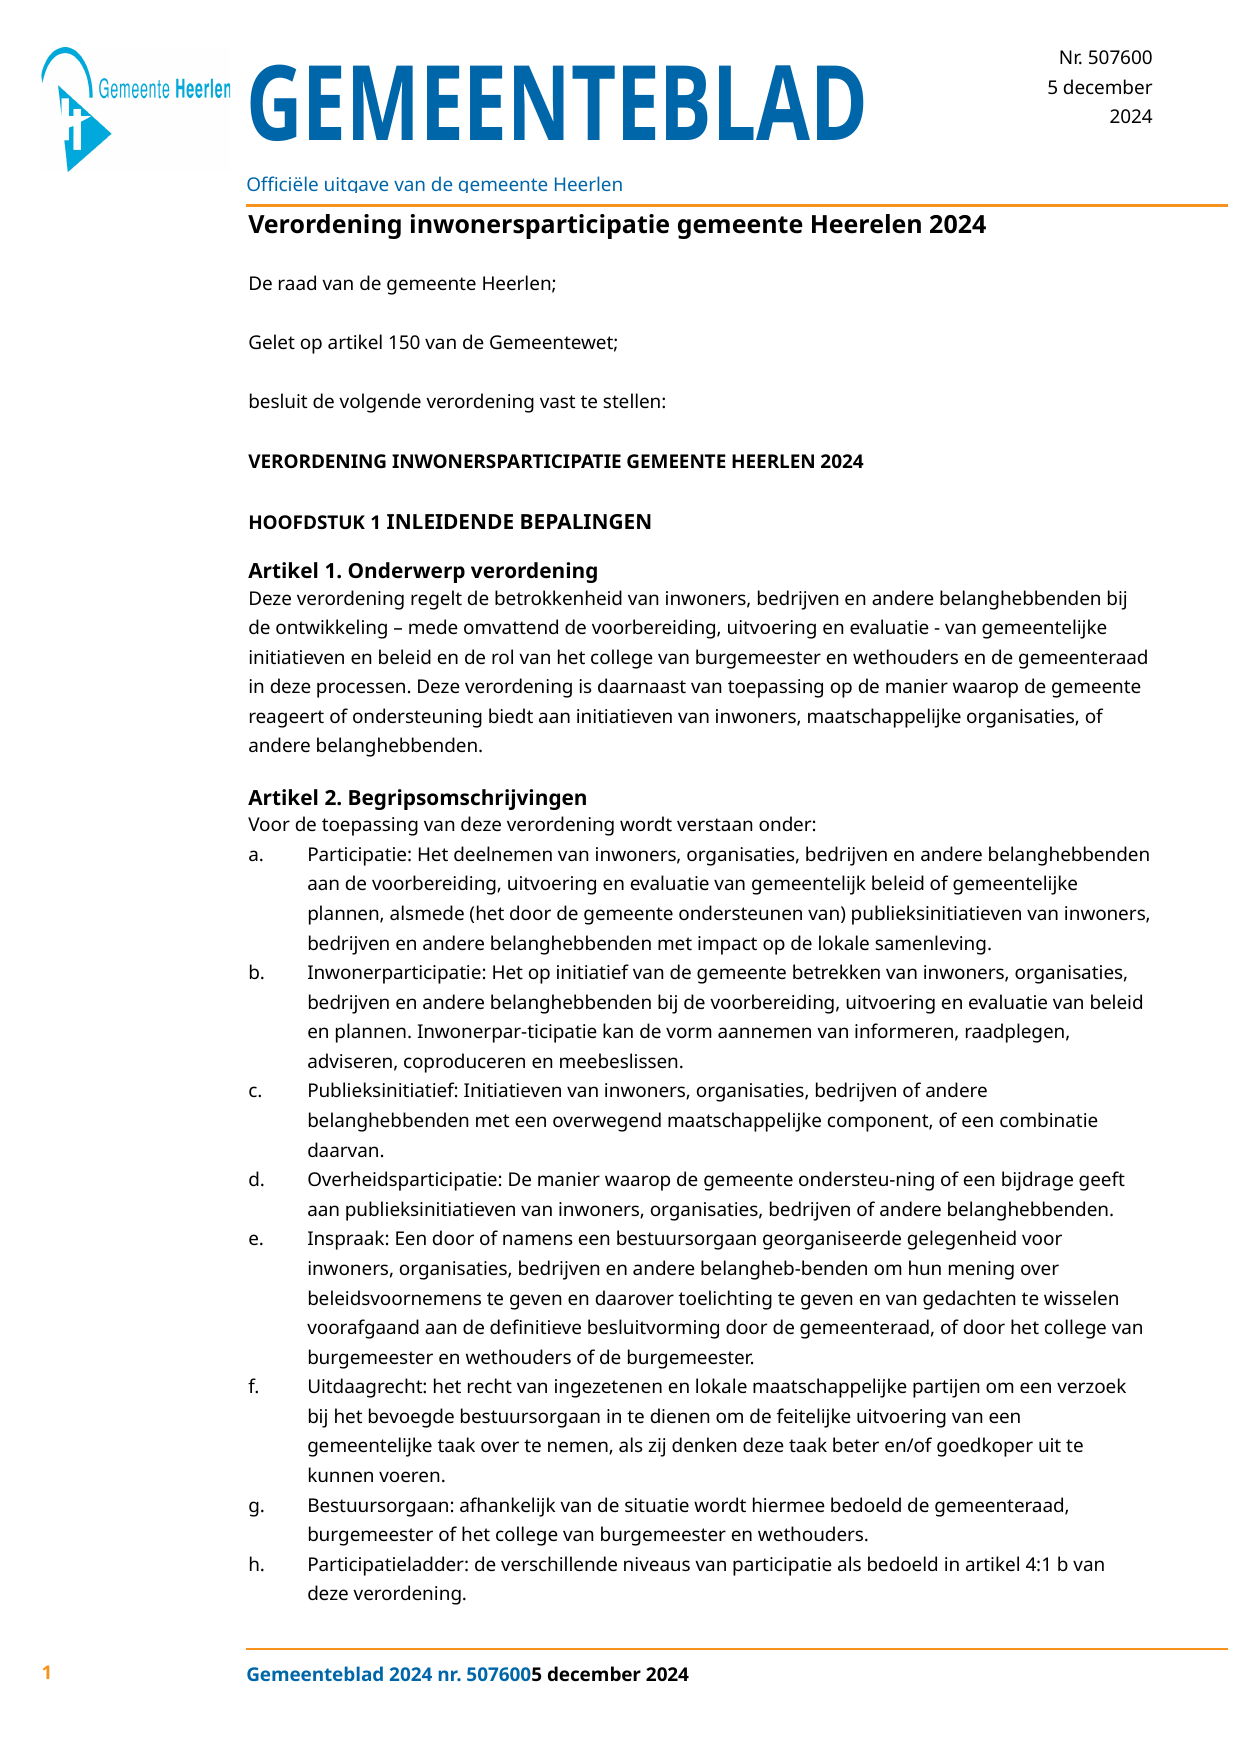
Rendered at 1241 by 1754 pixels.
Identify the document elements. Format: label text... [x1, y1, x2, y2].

text De raad van de gemeente Heerlen; [248, 270, 1152, 296]
text besluit de volgende verordening vast te stellen: [248, 389, 1152, 414]
list Participatie: Het deelnemen van inwoners, organisaties, bedrijven en andere belanghebbenden aan de voorbereiding, uitvoering en evaluatie van gemeentelijk beleid of gemeentelijke plannen, alsmede (het door de gemeente ondersteunen van) publieksinitiatieven van inwoners, bedrijven en andere belanghebbenden met impact op de lokale samenleving. [248, 841, 1152, 956]
list Bestuursorgaan: afhankelijk van de situatie wordt hiermee bedoeld de gemeenteraad, burgemeester of het college van burgemeester en wethouders. [248, 1492, 1152, 1547]
list Participatieladder: de verschillende niveaus van participatie als bedoeld in artikel 4:1 b van deze verordening. [248, 1551, 1152, 1606]
list Publieksinitiatief: Initiatieven van inwoners, organisaties, bedrijven of andere belanghebbenden met een overwegend maatschappelijke component, of een combinatie daarvan. [248, 1078, 1152, 1163]
list Inwonerparticipatie: Het op initiatief van de gemeente betrekken van inwoners, organisaties, bedrijven en andere belanghebbenden bij de voorbereiding, uitvoering en evaluatie van beleid en plannen. Inwonerpar-ticipatie kan de vorm aannemen van informeren, raadplegen, adviseren, coproduceren en meebeslissen. [248, 959, 1152, 1074]
text Voor de toepassing van deze verordening wordt verstaan onder: [248, 811, 1152, 837]
list Inspraak: Een door of namens een bestuursorgaan georganiseerde gelegenheid voor inwoners, organisaties, bedrijven en andere belangheb-benden om hun mening over beleidsvoornemens te geven en daarover toelichting te geven en van gedachten te wisselen voorafgaand aan de definitieve besluitvorming door de gemeenteraad, of door het college van burgemeester en wethouders of de burgemeester. [248, 1226, 1152, 1370]
text Verordening inwonersparticipatie gemeente Heerelen 2024 [248, 207, 1152, 241]
text HOOFDSTUK 1 INLEIDENDE BEPALINGEN [248, 507, 1152, 535]
picture [41, 47, 231, 172]
text Artikel 1. Onderwerp verordening [248, 556, 1152, 585]
list Uitdaagrecht: het recht van ingezetenen en lokale maatschappelijke partijen om een verzoek bij het bevoegde bestuursorgaan in te dienen om de feitelijke uitvoering van een gemeentelijke taak over te nemen, als zij denken deze taak beter en/of goedkoper uit te kunnen voeren. [248, 1373, 1152, 1488]
text Deze verordening regelt de betrokkenheid van inwoners, bedrijven en andere belanghebbenden bij de ontwikkeling – mede omvattend de voorbereiding, uitvoering en evaluatie - van gemeentelijke initiatieven en beleid en de rol van het college van burgemeester en wethouders en de gemeenteraad in deze processen. Deze verordening is daarnaast van toepassing op de manier waarop de gemeente reageert of ondersteuning biedt aan initiatieven van inwoners, maatschappelijke organisaties, of andere belanghebbenden. [248, 585, 1152, 758]
text Artikel 2. Begripsomschrijvingen [248, 783, 1152, 811]
text VERORDENING INWONERSPARTICIPATIE GEMEENTE HEERLEN 2024 [248, 448, 1152, 473]
list Overheidsparticipatie: De manier waarop de gemeente ondersteu-ning of een bijdrage geeft aan publieksinitiatieven van inwoners, organisaties, bedrijven of andere belanghebbenden. [248, 1166, 1152, 1222]
text Gelet op artikel 150 van de Gemeentewet; [248, 329, 1152, 355]
picture [41, 47, 59, 70]
